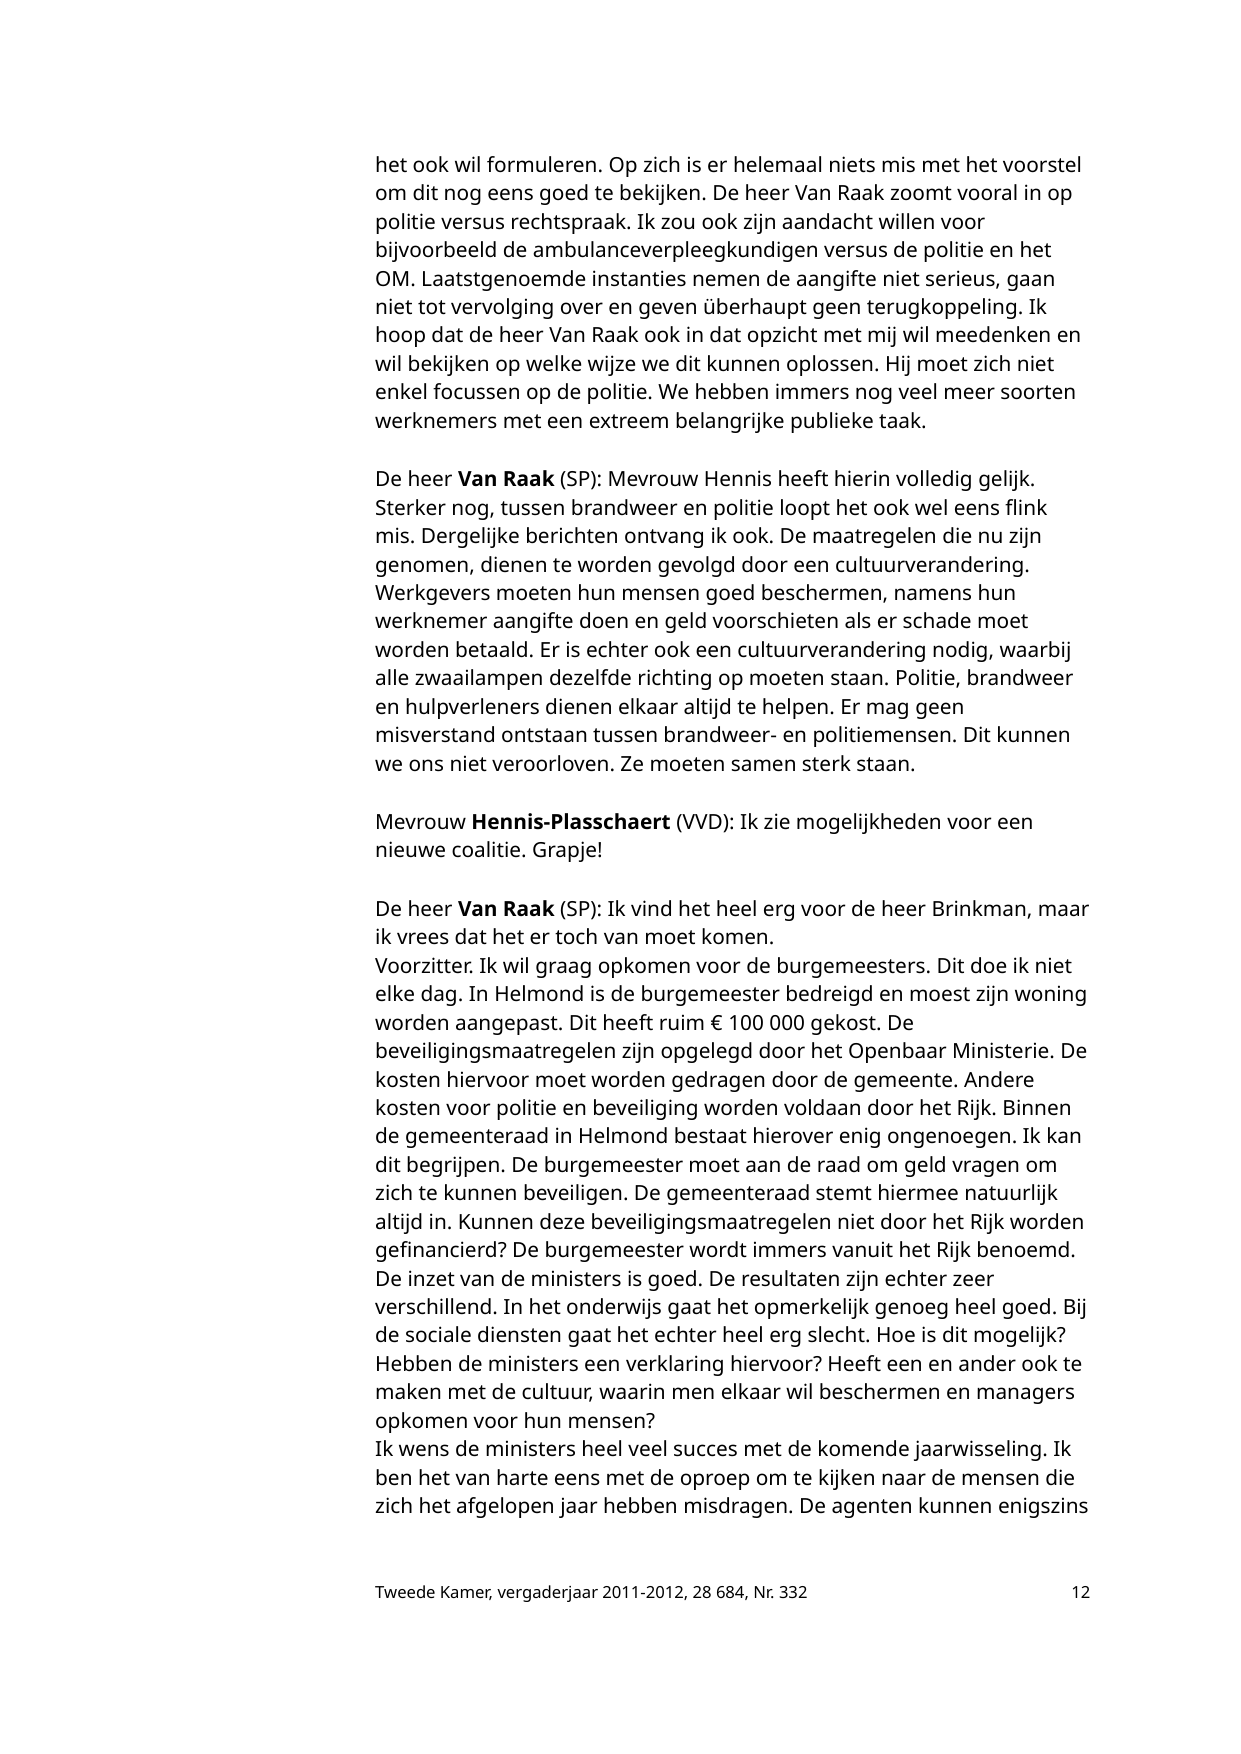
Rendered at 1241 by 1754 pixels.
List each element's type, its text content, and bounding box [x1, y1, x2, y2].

text Mevrouw Hennis-Plasschaert (VVD): Ik zie mogelijkheden voor een nieuwe coalitie. Grapje! [375, 807, 1090, 864]
text Voorzitter. Ik wil graag opkomen voor de burgemeesters. Dit doe ik niet elke dag. In Helmond is de burgemeester bedreigd en moest zijn woning worden aangepast. Dit heeft ruim € 100 000 gekost. De beveiligingsmaatregelen zijn opgelegd door het Openbaar Ministerie. De kosten hiervoor moet worden gedragen door de gemeente. Andere kosten voor politie en beveiliging worden voldaan door het Rijk. Binnen de gemeenteraad in Helmond bestaat hierover enig ongenoegen. Ik kan dit begrijpen. De burgemeester moet aan de raad om geld vragen om zich te kunnen beveiligen. De gemeenteraad stemt hiermee natuurlijk altijd in. Kunnen deze beveiligingsmaatregelen niet door het Rijk worden gefinancierd? De burgemeester wordt immers vanuit het Rijk benoemd. [375, 951, 1090, 1264]
text De heer Van Raak (SP): Mevrouw Hennis heeft hierin volledig gelijk. Sterker nog, tussen brandweer en politie loopt het ook wel eens flink mis. Dergelijke berichten ontvang ik ook. De maatregelen die nu zijn genomen, dienen te worden gevolgd door een cultuurverandering. Werkgevers moeten hun mensen goed beschermen, namens hun werknemer aangifte doen en geld voorschieten als er schade moet worden betaald. Er is echter ook een cultuurverandering nodig, waarbij alle zwaailampen dezelfde richting op moeten staan. Politie, brandweer en hulpverleners dienen elkaar altijd te helpen. Er mag geen misverstand ontstaan tussen brandweer- en politiemensen. Dit kunnen we ons niet veroorloven. Ze moeten samen sterk staan. [375, 464, 1090, 777]
text het ook wil formuleren. Op zich is er helemaal niets mis met het voorstel om dit nog eens goed te bekijken. De heer Van Raak zoomt vooral in op politie versus rechtspraak. Ik zou ook zijn aandacht willen voor bijvoorbeeld de ambulanceverpleegkundigen versus de politie en het OM. Laatstgenoemde instanties nemen de aangifte niet serieus, gaan niet tot vervolging over en geven überhaupt geen terugkoppeling. Ik hoop dat de heer Van Raak ook in dat opzicht met mij wil meedenken en wil bekijken op welke wijze we dit kunnen oplossen. Hij moet zich niet enkel focussen op de politie. We hebben immers nog veel meer soorten werknemers met een extreem belangrijke publieke taak. [375, 150, 1090, 434]
text Ik wens de ministers heel veel succes met de komende jaarwisseling. Ik ben het van harte eens met de oproep om te kijken naar de mensen die zich het afgelopen jaar hebben misdragen. De agenten kunnen enigszins [375, 1434, 1090, 1520]
text De inzet van de ministers is goed. De resultaten zijn echter zeer verschillend. In het onderwijs gaat het opmerkelijk genoeg heel goed. Bij de sociale diensten gaat het echter heel erg slecht. Hoe is dit mogelijk? Hebben de ministers een verklaring hiervoor? Heeft een en ander ook te maken met de cultuur, waarin men elkaar wil beschermen en managers opkomen voor hun mensen? [375, 1264, 1090, 1434]
text De heer Van Raak (SP): Ik vind het heel erg voor de heer Brinkman, maar ik vrees dat het er toch van moet komen. [375, 894, 1090, 951]
